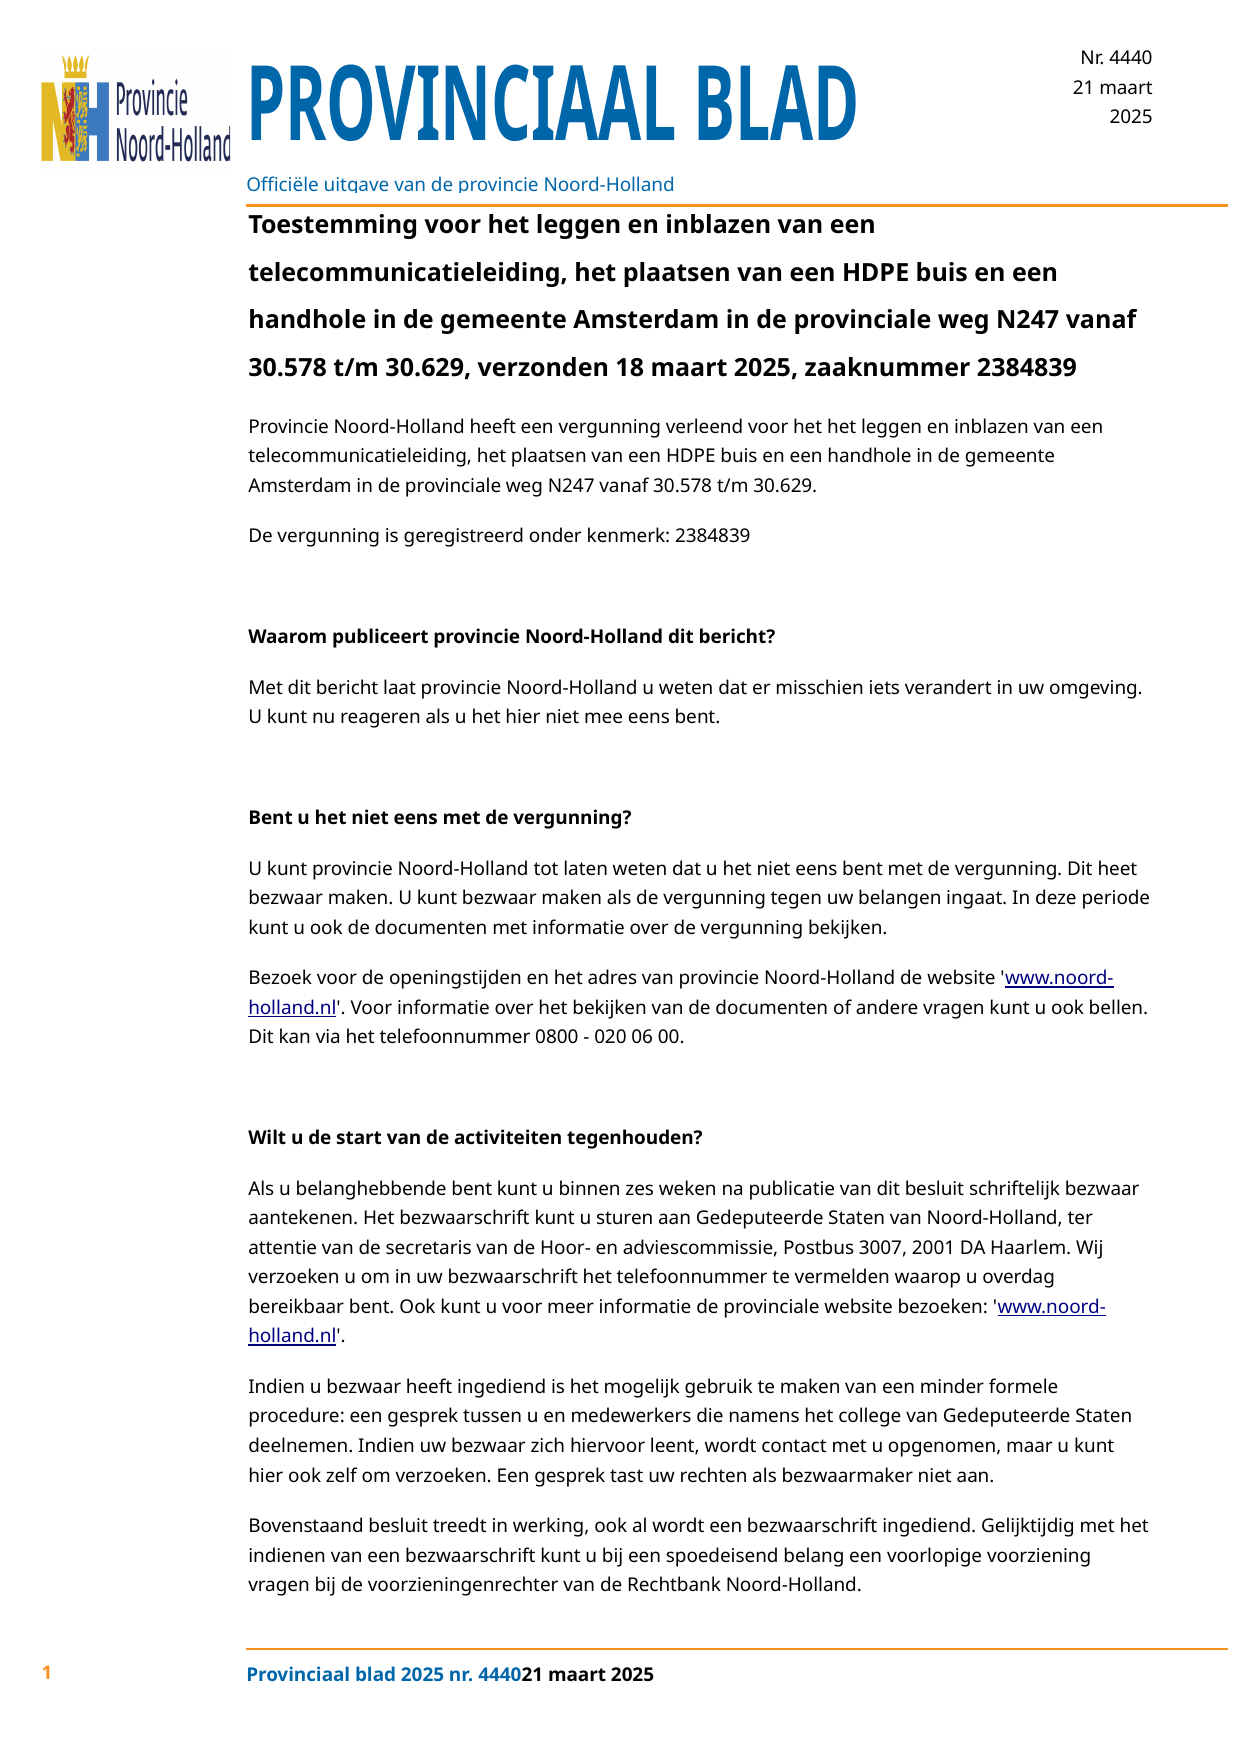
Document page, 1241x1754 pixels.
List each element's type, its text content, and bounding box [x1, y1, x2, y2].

text De vergunning is geregistreerd onder kenmerk: 2384839 [248, 523, 1152, 548]
text Provincie Noord-Holland heeft een vergunning verleend voor het het leggen en inblazen van een telecommunicatieleiding, het plaatsen van een HDPE buis en een handhole in de gemeente Amsterdam in de provinciale weg N247 vanaf 30.578 t/m 30.629. [248, 413, 1152, 498]
text Waarom publiceert provincie Noord-Holland dit bericht? [248, 623, 1152, 649]
text Bezoek voor de openingstijden en het adres van provincie Noord-Holland de website 'www.noord-holland.nl'. Voor informatie over het bekijken van de documenten of andere vragen kunt u ook bellen. Dit kan via het telefoonnummer 0800 - 020 06 00. [248, 964, 1152, 1049]
text Bent u het niet eens met de vergunning? [248, 804, 1152, 830]
text Met dit bericht laat provincie Noord-Holland u weten dat er misschien iets verandert in uw omgeving. U kunt nu reageren als u het hier niet mee eens bent. [248, 674, 1152, 729]
text Wilt u de start van de activiteiten tegenhouden? [248, 1124, 1152, 1150]
text Indien u bezwaar heeft ingediend is het mogelijk gebruik te maken van een minder formele procedure: een gesprek tussen u en medewerkers die namens het college van Gedeputeerde Staten deelnemen. Indien uw bezwaar zich hiervoor leent, wordt contact met u opgenomen, maar u kunt hier ook zelf om verzoeken. Een gesprek tast uw rechten als bezwaarmaker niet aan. [248, 1373, 1152, 1488]
picture [41, 47, 231, 172]
text Bovenstaand besluit treedt in werking, ook al wordt een bezwaarschrift ingediend. Gelijktijdig met het indienen van een bezwaarschrift kunt u bij een spoedeisend belang een voorlopige voorziening vragen bij de voorzieningenrechter van de Rechtbank Noord-Holland. [248, 1512, 1152, 1597]
text Als u belanghebbende bent kunt u binnen zes weken na publicatie van dit besluit schriftelijk bezwaar aantekenen. Het bezwaarschrift kunt u sturen aan Gedeputeerde Staten van Noord-Holland, ter attentie van de secretaris van de Hoor- en adviescommissie, Postbus 3007, 2001 DA Haarlem. Wij verzoeken u om in uw bezwaarschrift het telefoonnummer te vermelden waarop u overdag bereikbaar bent. Ook kunt u voor meer informatie de provinciale website bezoeken: 'www.noord-holland.nl'. [248, 1175, 1152, 1348]
text U kunt provincie Noord-Holland tot laten weten dat u het niet eens bent met de vergunning. Dit heet bezwaar maken. U kunt bezwaar maken als de vergunning tegen uw belangen ingaat. In deze periode kunt u ook de documenten met informatie over de vergunning bekijken. [248, 855, 1152, 940]
text Toestemming voor het leggen en inblazen van een telecommunicatieleiding, het plaatsen van een HDPE buis en een handhole in de gemeente Amsterdam in de provinciale weg N247 vanaf 30.578 t/m 30.629, verzonden 18 maart 2025, zaaknummer 2384839 [248, 207, 1152, 384]
